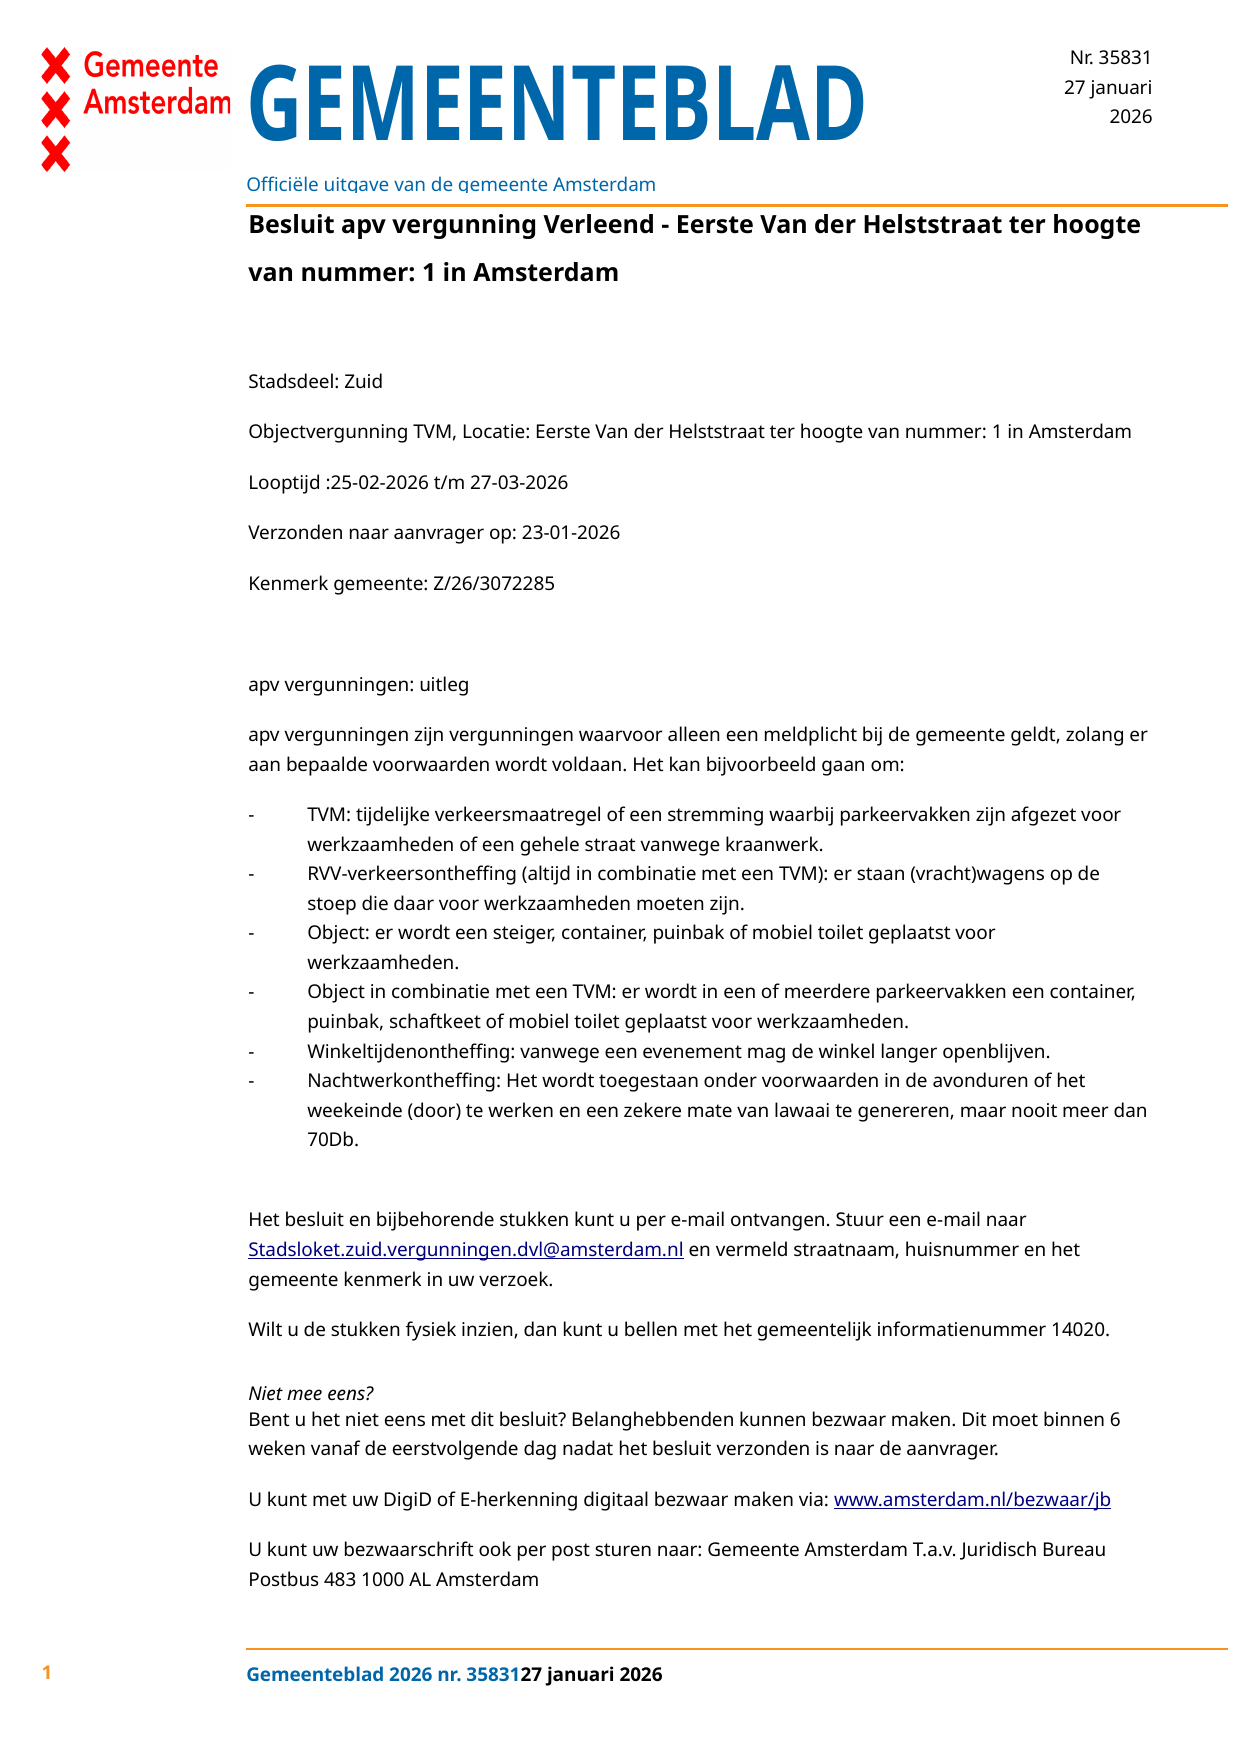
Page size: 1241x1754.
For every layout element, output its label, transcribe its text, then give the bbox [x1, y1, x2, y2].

text apv vergunningen zijn vergunningen waarvoor alleen een meldplicht bij de gemeente geldt, zolang er aan bepaalde voorwaarden wordt voldaan. Het kan bijvoorbeeld gaan om: [248, 721, 1152, 777]
list Winkeltijdenontheffing: vanwege een evenement mag de winkel langer openblijven. [248, 1038, 1152, 1064]
text Niet mee eens? [248, 1380, 1152, 1406]
text Het besluit en bijbehorende stukken kunt u per e-mail ontvangen. Stuur een e-mail naar Stadsloket.zuid.vergunningen.dvl@amsterdam.nl en vermeld straatnaam, huisnummer en het gemeente kenmerk in uw verzoek. [248, 1207, 1152, 1292]
text Bent u het niet eens met dit besluit? Belanghebbenden kunnen bezwaar maken. Dit moet binnen 6 weken vanaf de eerstvolgende dag nadat het besluit verzonden is naar de aanvrager. [248, 1406, 1152, 1461]
text Besluit apv vergunning Verleend - Eerste Van der Helststraat ter hoogte van nummer: 1 in Amsterdam [248, 207, 1152, 288]
text Stadsdeel: Zuid [248, 368, 1152, 394]
text Verzonden naar aanvrager op: 23-01-2026 [248, 519, 1152, 545]
list TVM: tijdelijke verkeersmaatregel of een stremming waarbij parkeervakken zijn afgezet voor werkzaamheden of een gehele straat vanwege kraanwerk. [248, 801, 1152, 857]
list Nachtwerkontheffing: Het wordt toegestaan onder voorwaarden in de avonduren of het weekeinde (door) te werken en een zekere mate van lawaai te genereren, maar nooit meer dan 70Db. [248, 1067, 1152, 1152]
text Looptijd :25-02-2026 t/m 27-03-2026 [248, 469, 1152, 495]
text U kunt met uw DigiD of E-herkenning digitaal bezwaar maken via: www.amsterdam.nl/bezwaar/jb [248, 1486, 1152, 1512]
text U kunt uw bezwaarschrift ook per post sturen naar: Gemeente Amsterdam T.a.v. Juridisch Bureau Postbus 483 1000 AL Amsterdam [248, 1536, 1152, 1592]
text apv vergunningen: uitleg [248, 671, 1152, 697]
list RVV-verkeersontheffing (altijd in combinatie met een TVM): er staan (vracht)wagens op de stoep die daar voor werkzaamheden moeten zijn. [248, 860, 1152, 916]
list Object: er wordt een steiger, container, puinbak of mobiel toilet geplaatst voor werkzaamheden. [248, 919, 1152, 975]
text Wilt u de stukken fysiek inzien, dan kunt u bellen met het gemeentelijk informatienummer 14020. [248, 1316, 1152, 1342]
list Object in combinatie met een TVM: er wordt in een of meerdere parkeervakken een container, puinbak, schaftkeet of mobiel toilet geplaatst voor werkzaamheden. [248, 979, 1152, 1034]
text Kenmerk gemeente: Z/26/3072285 [248, 570, 1152, 596]
text Objectvergunning TVM, Locatie: Eerste Van der Helststraat ter hoogte van nummer: 1 in Amsterdam [248, 419, 1152, 444]
picture [41, 47, 231, 172]
